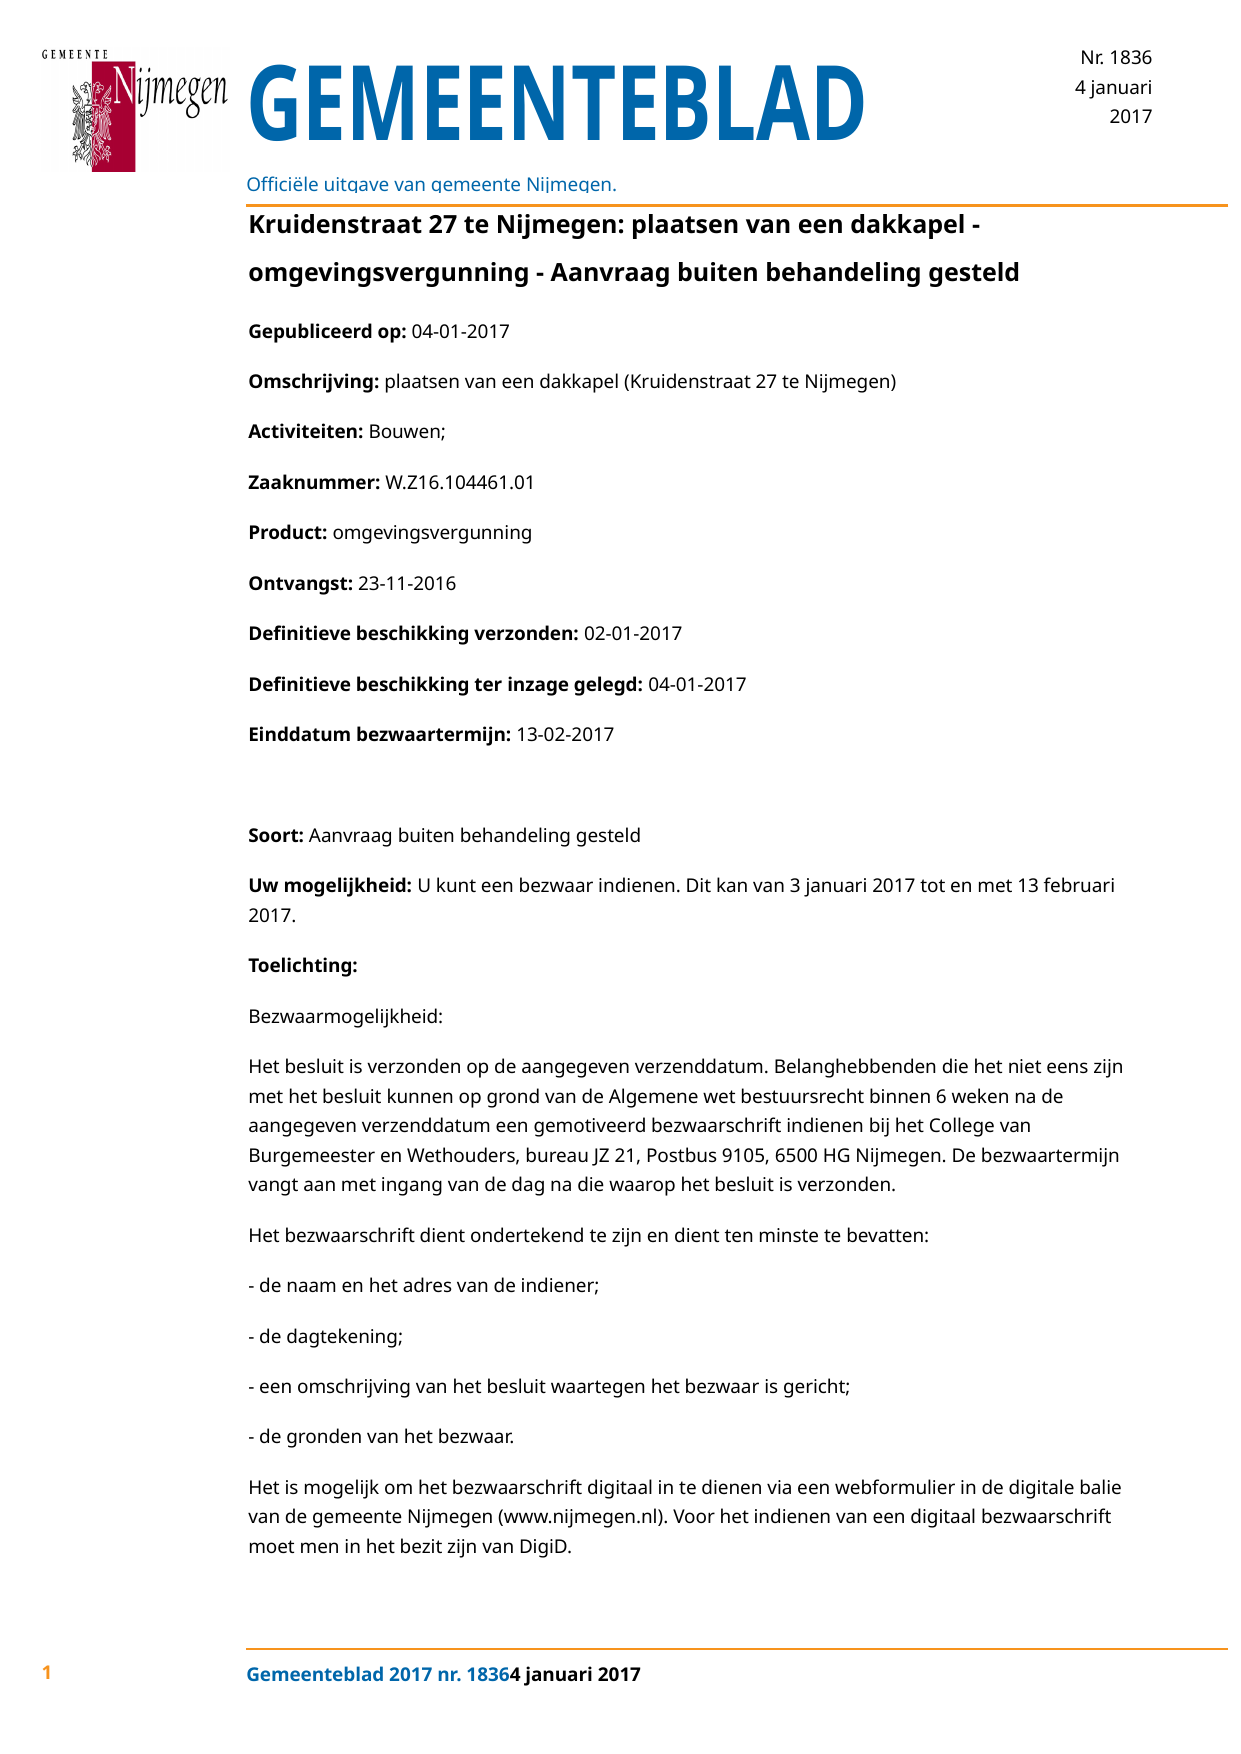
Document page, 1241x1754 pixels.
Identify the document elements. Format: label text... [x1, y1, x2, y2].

text - de naam en het adres van de indiener; [248, 1272, 1152, 1298]
text Ontvangst: 23-11-2016 [248, 570, 1152, 596]
text Het bezwaarschrift dient ondertekend te zijn en dient ten minste te bevatten: [248, 1222, 1152, 1248]
text - een omschrijving van het besluit waartegen het bezwaar is gericht; [248, 1373, 1152, 1399]
text Product: omgevingsvergunning [248, 519, 1152, 545]
text Soort: Aanvraag buiten behandeling gesteld [248, 822, 1152, 848]
text Zaaknummer: W.Z16.104461.01 [248, 469, 1152, 495]
text Kruidenstraat 27 te Nijmegen: plaatsen van een dakkapel - omgevingsvergunning - Aanvraag buiten behandeling gesteld [248, 207, 1152, 288]
text Uw mogelijkheid: U kunt een bezwaar indienen. Dit kan van 3 januari 2017 tot en met 13 februari 2017. [248, 872, 1152, 928]
text Definitieve beschikking ter inzage gelegd: 04-01-2017 [248, 671, 1152, 697]
text Gepubliceerd op: 04-01-2017 [248, 318, 1152, 344]
text - de dagtekening; [248, 1323, 1152, 1349]
text Definitieve beschikking verzonden: 02-01-2017 [248, 620, 1152, 646]
text - de gronden van het bezwaar. [248, 1424, 1152, 1449]
text Het besluit is verzonden op de aangegeven verzenddatum. Belanghebbenden die het niet eens zijn met het besluit kunnen op grond van de Algemene wet bestuursrecht binnen 6 weken na de aangegeven verzenddatum een gemotiveerd bezwaarschrift indienen bij het College van Burgemeester en Wethouders, bureau JZ 21, Postbus 9105, 6500 HG Nijmegen. De bezwaartermijn vangt aan met ingang van de dag na die waarop het besluit is verzonden. [248, 1053, 1152, 1197]
text Einddatum bezwaartermijn: 13-02-2017 [248, 721, 1152, 747]
text Omschrijving: plaatsen van een dakkapel (Kruidenstraat 27 te Nijmegen) [248, 368, 1152, 394]
text Het is mogelijk om het bezwaarschrift digitaal in te dienen via een webformulier in de digitale balie van de gemeente Nijmegen (www.nijmegen.nl). Voor het indienen van een digitaal bezwaarschrift moet men in het bezit zijn van DigiD. [248, 1474, 1152, 1559]
text Toelichting: [248, 952, 1152, 978]
text Bezwaarmogelijkheid: [248, 1003, 1152, 1029]
text Activiteiten: Bouwen; [248, 419, 1152, 444]
picture [41, 47, 231, 172]
